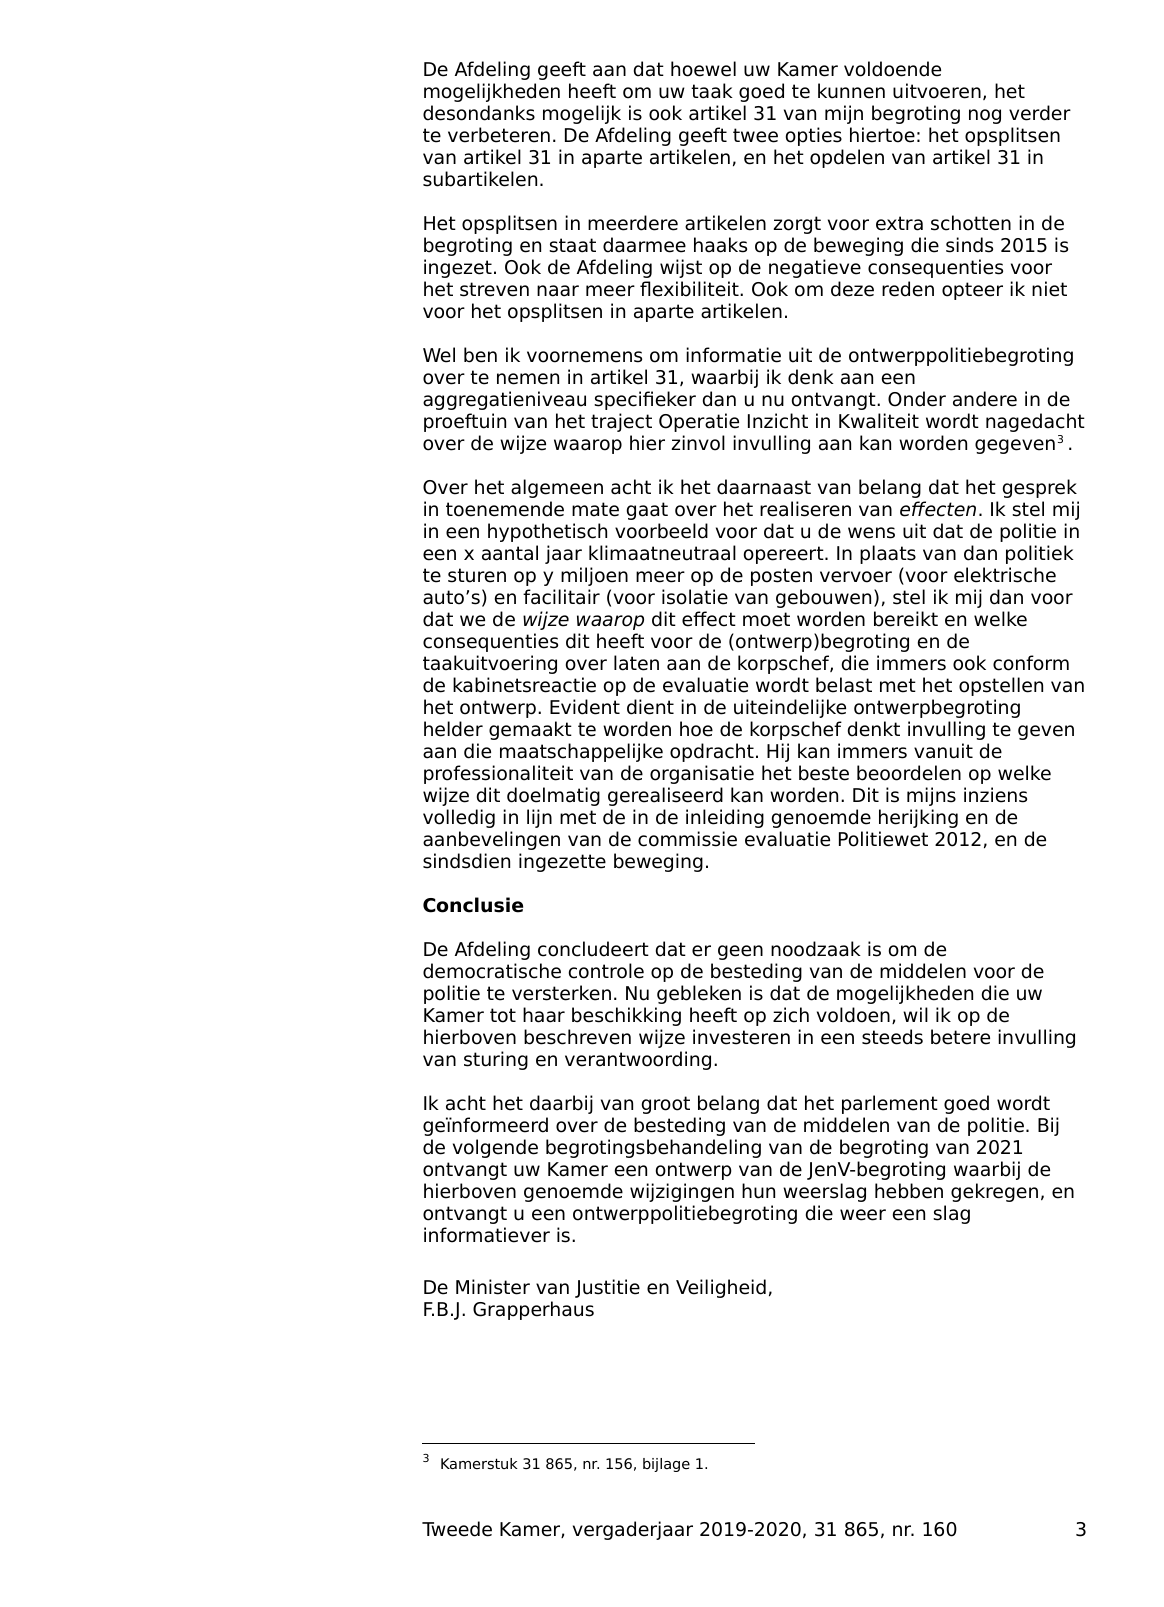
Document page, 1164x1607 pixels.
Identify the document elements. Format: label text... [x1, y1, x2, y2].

text Over het algemeen acht ik het daarnaast van belang dat het gesprek in toenemende mate gaat over het realiseren van effecten. Ik stel mij in een hypothetisch voorbeeld voor dat u de wens uit dat de politie in een x aantal jaar klimaatneutraal opereert. In plaats van dan politiek te sturen op y miljoen meer op de posten vervoer (voor elektrische auto’s) en facilitair (voor isolatie van gebouwen), stel ik mij dan voor dat we de wijze waarop dit effect moet worden bereikt en welke consequenties dit heeft voor de (ontwerp)begroting en de taakuitvoering over laten aan de korpschef, die immers ook conform de kabinetsreactie op de evaluatie wordt belast met het opstellen van het ontwerp. Evident dient in de uiteindelijke ontwerpbegroting helder gemaakt te worden hoe de korpschef denkt invulling te geven aan die maatschappelijke opdracht. Hij kan immers vanuit de professionaliteit van de organisatie het beste beoordelen op welke wijze dit doelmatig gerealiseerd kan worden. Dit is mijns inziens volledig in lijn met de in de inleiding genoemde herijking en de aanbevelingen van de commissie evaluatie Politiewet 2012, en de sindsdien ingezette beweging. [422, 477, 1087, 873]
text Het opsplitsen in meerdere artikelen zorgt voor extra schotten in de begroting en staat daarmee haaks op de beweging die sinds 2015 is ingezet. Ook de Afdeling wijst op de negatieve consequenties voor het streven naar meer flexibiliteit. Ook om deze reden opteer ik niet voor het opsplitsen in aparte artikelen. [422, 213, 1087, 323]
text De Afdeling geeft aan dat hoewel uw Kamer voldoende mogelijkheden heeft om uw taak goed te kunnen uitvoeren, het desondanks mogelijk is ook artikel 31 van mijn begroting nog verder te verbeteren. De Afdeling geeft twee opties hiertoe: het opsplitsen van artikel 31 in aparte artikelen, en het opdelen van artikel 31 in subartikelen. [422, 59, 1087, 191]
text De Minister van Justitie en Veiligheid, F.B.J. Grapperhaus [422, 1277, 1087, 1321]
text De Afdeling concludeert dat er geen noodzaak is om de democratische controle op de besteding van de middelen voor de politie te versterken. Nu gebleken is dat de mogelijkheden die uw Kamer tot haar beschikking heeft op zich voldoen, wil ik op de hierboven beschreven wijze investeren in een steeds betere invulling van sturing en verantwoording. [422, 939, 1087, 1071]
text Wel ben ik voornemens om informatie uit de ontwerppolitiebegroting over te nemen in artikel 31, waarbij ik denk aan een aggregatieniveau specifieker dan u nu ontvangt. Onder andere in de proeftuin van het traject Operatie Inzicht in Kwaliteit wordt nagedacht over de wijze waarop hier zinvol invulling aan kan worden gegeven. [422, 345, 1087, 455]
text Ik acht het daarbij van groot belang dat het parlement goed wordt geïnformeerd over de besteding van de middelen van de politie. Bij de volgende begrotingsbehandeling van de begroting van 2021 ontvangt uw Kamer een ontwerp van de JenV-begroting waarbij de hierboven genoemde wijzigingen hun weerslag hebben gekregen, en ontvangt u een ontwerppolitiebegroting die weer een slag informatiever is. [422, 1093, 1087, 1247]
text Kamerstuk 31 865, nr. 156, bijlage 1. [422, 1452, 1087, 1474]
subtitle Conclusie [422, 895, 1087, 917]
